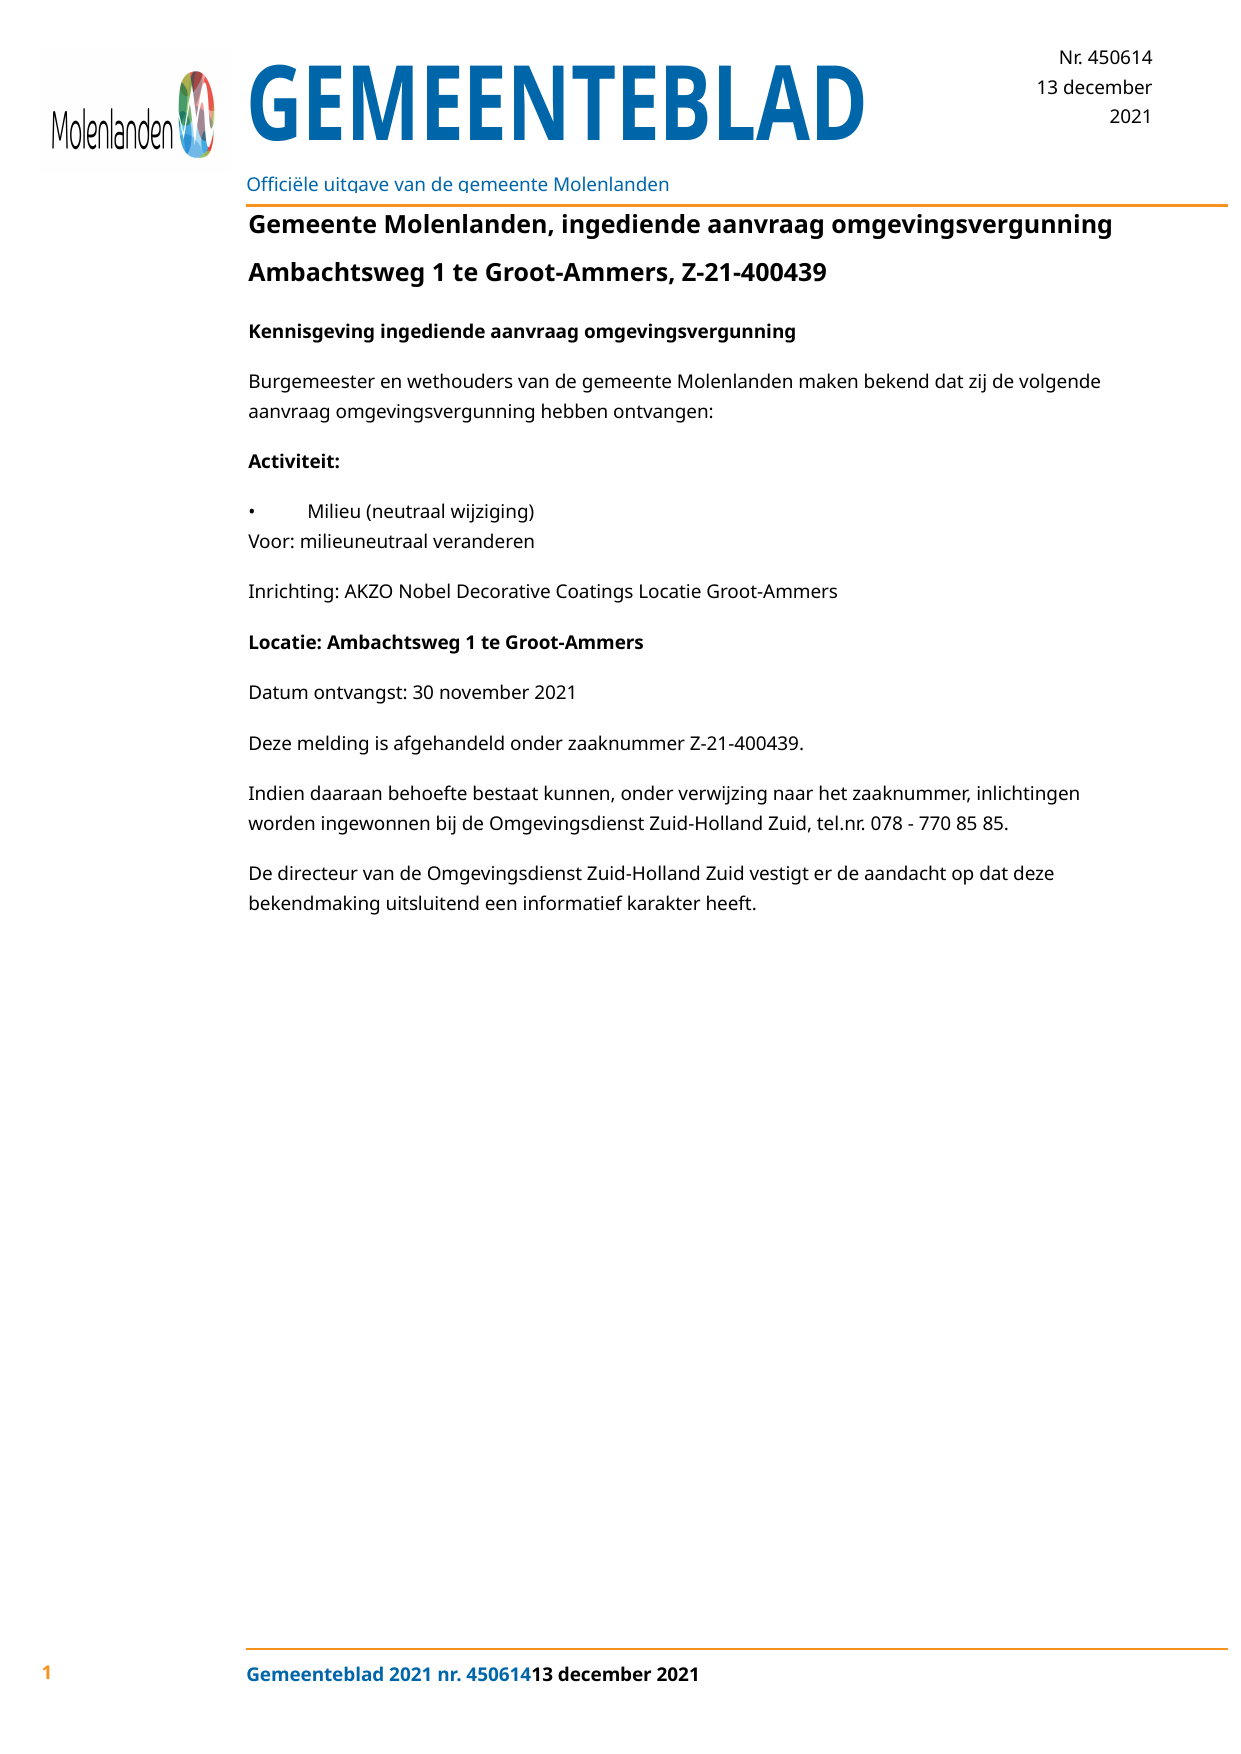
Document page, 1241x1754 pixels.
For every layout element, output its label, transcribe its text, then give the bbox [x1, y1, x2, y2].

list Milieu (neutraal wijziging) [248, 499, 1152, 524]
text Deze melding is afgehandeld onder zaaknummer Z-21-400439. [248, 730, 1152, 756]
text Locatie: Ambachtsweg 1 te Groot-Ammers [248, 629, 1152, 655]
text Gemeente Molenlanden, ingediende aanvraag omgevingsvergunning Ambachtsweg 1 te Groot-Ammers, Z-21-400439 [248, 207, 1152, 288]
picture [41, 47, 231, 172]
text Inrichting: AKZO Nobel Decorative Coatings Locatie Groot-Ammers [248, 579, 1152, 604]
text Burgemeester en wethouders van de gemeente Molenlanden maken bekend dat zij de volgende aanvraag omgevingsvergunning hebben ontvangen: [248, 368, 1152, 424]
text Kennisgeving ingediende aanvraag omgevingsvergunning [248, 318, 1152, 344]
text Voor: milieuneutraal veranderen [248, 528, 1152, 554]
text De directeur van de Omgevingsdienst Zuid-Holland Zuid vestigt er de aandacht op dat deze bekendmaking uitsluitend een informatief karakter heeft. [248, 860, 1152, 916]
text Indien daaraan behoefte bestaat kunnen, onder verwijzing naar het zaaknummer, inlichtingen worden ingewonnen bij de Omgevingsdienst Zuid-Holland Zuid, tel.nr. 078 - 770 85 85. [248, 780, 1152, 836]
text Datum ontvangst: 30 november 2021 [248, 679, 1152, 705]
text Activiteit: [248, 448, 1152, 474]
